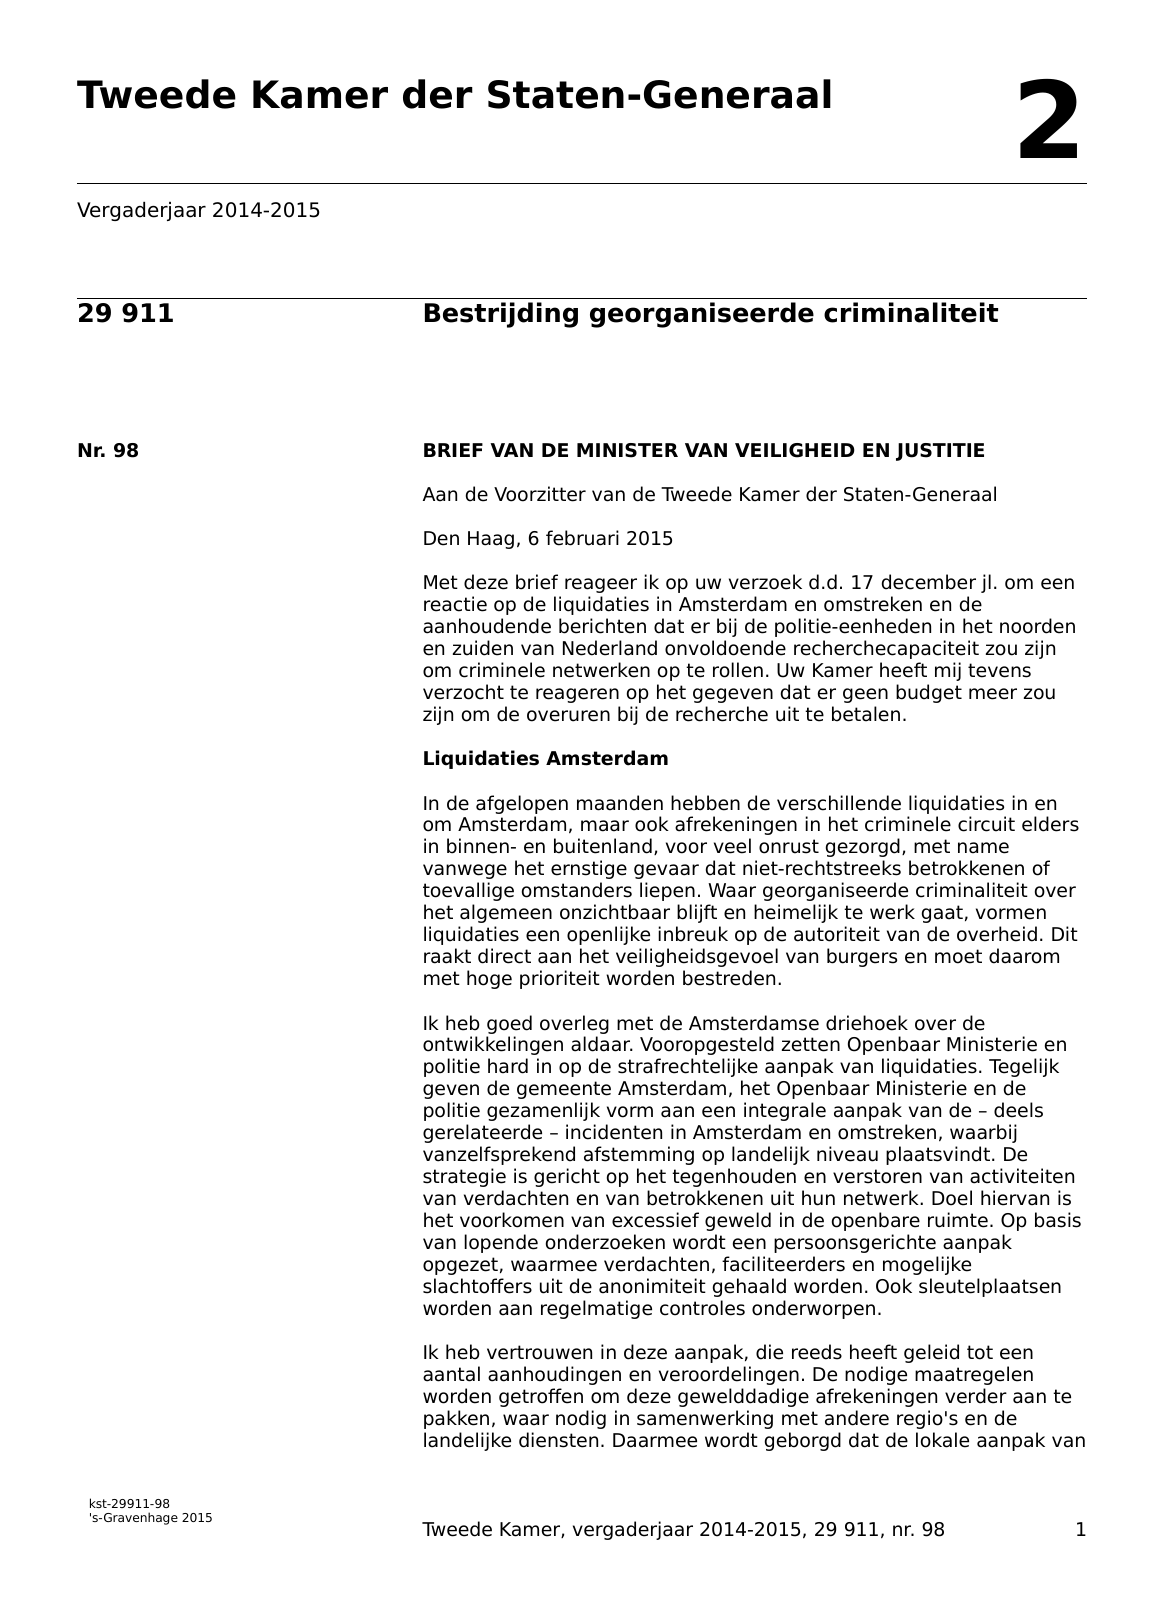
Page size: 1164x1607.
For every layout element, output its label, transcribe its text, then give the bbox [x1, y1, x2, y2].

text Ik heb goed overleg met de Amsterdamse driehoek over de ontwikkelingen aldaar. Vooropgesteld zetten Openbaar Ministerie en politie hard in op de strafrechtelijke aanpak van liquidaties. Tegelijk geven de gemeente Amsterdam, het Openbaar Ministerie en de politie gezamenlijk vorm aan een integrale aanpak van de – deels gerelateerde – incidenten in Amsterdam en omstreken, waarbij vanzelfsprekend afstemming op landelijk niveau plaatsvindt. De strategie is gericht op het tegenhouden en verstoren van activiteiten van verdachten en van betrokkenen uit hun netwerk. Doel hiervan is het voorkomen van excessief geweld in de openbare ruimte. Op basis van lopende onderzoeken wordt een persoonsgerichte aanpak opgezet, waarmee verdachten, faciliteerders en mogelijke slachtoffers uit de anonimiteit gehaald worden. Ook sleutelplaatsen worden aan regelmatige controles onderworpen. [422, 1012, 1087, 1320]
subtitle Nr. 98 BRIEF VAN DE MINISTER VAN VEILIGHEID EN JUSTITIE [77, 440, 1087, 462]
text 's-Gravenhage 2015 [88, 1511, 323, 1525]
subtitle Liquidaties Amsterdam [422, 748, 1087, 770]
text Ik heb vertrouwen in deze aanpak, die reeds heeft geleid tot een aantal aanhoudingen en veroordelingen. De nodige maatregelen worden getroffen om deze gewelddadige afrekeningen verder aan te pakken, waar nodig in samenwerking met andere regio's en de landelijke diensten. Daarmee wordt geborgd dat de lokale aanpak van [422, 1342, 1087, 1452]
text kst-29911-98 [88, 1497, 323, 1511]
subtitle 29 911 Bestrijding georganiseerde criminaliteit [77, 299, 1087, 329]
table_header Tweede Kamer der Staten-Generaal [77, 59, 886, 183]
text Den Haag, 6 februari 2015 [422, 528, 1087, 550]
text In de afgelopen maanden hebben de verschillende liquidaties in en om Amsterdam, maar ook afrekeningen in het criminele circuit elders in binnen- en buitenland, voor veel onrust gezorgd, met name vanwege het ernstige gevaar dat niet-rechtstreeks betrokkenen of toevallige omstanders liepen. Waar georganiseerde criminaliteit over het algemeen onzichtbaar blijft en heimelijk te werk gaat, vormen liquidaties een openlijke inbreuk op de autoriteit van de overheid. Dit raakt direct aan het veiligheidsgevoel van burgers en moet daarom met hoge prioriteit worden bestreden. [422, 792, 1087, 990]
text Aan de Voorzitter van de Tweede Kamer der Staten-Generaal [422, 484, 1087, 506]
table_cell Vergaderjaar 2014-2015 [77, 184, 1087, 298]
text Met deze brief reageer ik op uw verzoek d.d. 17 december jl. om een reactie op de liquidaties in Amsterdam en omstreken en de aanhoudende berichten dat er bij de politie-eenheden in het noorden en zuiden van Nederland onvoldoende recherchecapaciteit zou zijn om criminele netwerken op te rollen. Uw Kamer heeft mij tevens verzocht te reageren op het gegeven dat er geen budget meer zou zijn om de overuren bij de recherche uit te betalen. [422, 572, 1087, 726]
table_header 2 [886, 59, 1087, 183]
